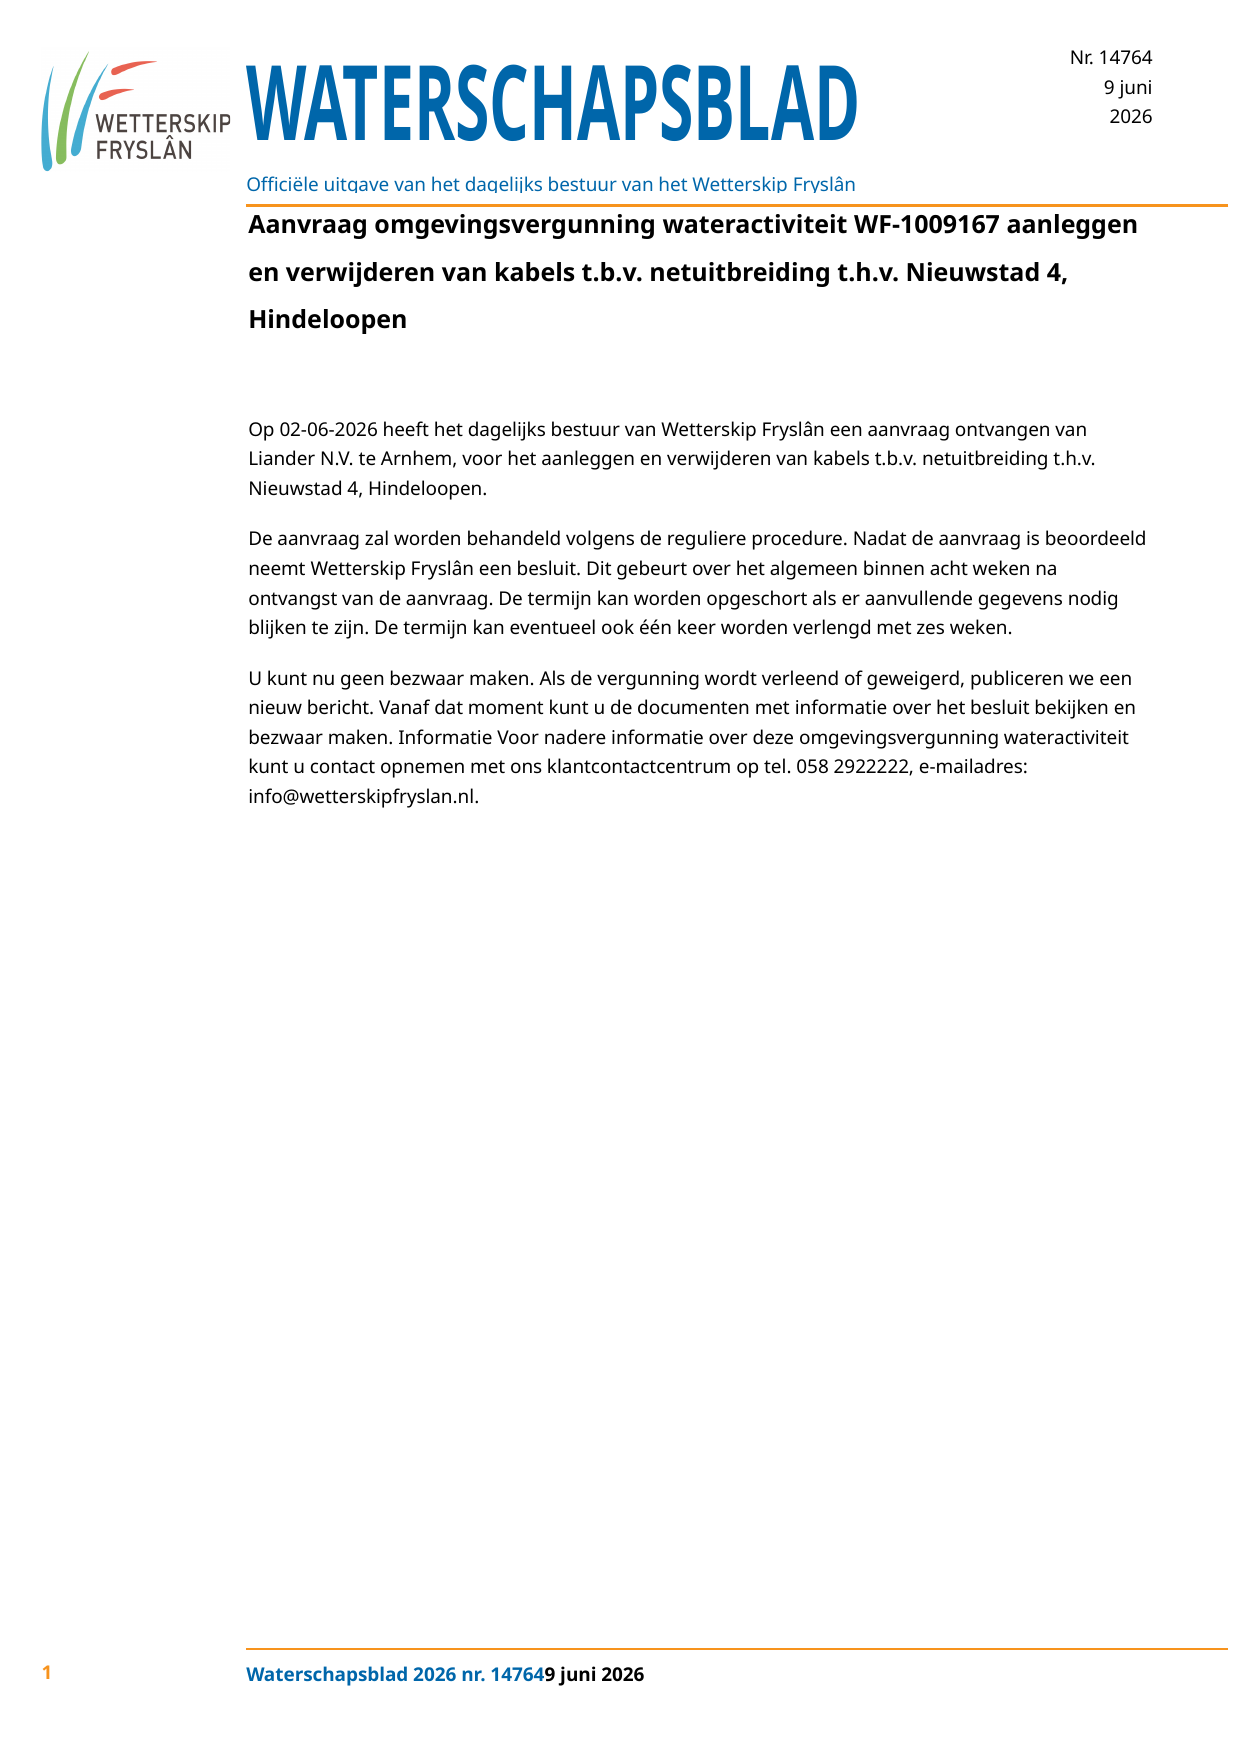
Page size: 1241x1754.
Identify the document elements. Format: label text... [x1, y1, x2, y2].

text U kunt nu geen bezwaar maken. Als de vergunning wordt verleend of geweigerd, publiceren we een nieuw bericht. Vanaf dat moment kunt u de documenten met informatie over het besluit bekijken en bezwaar maken. Informatie Voor nadere informatie over deze omgevingsvergunning wateractiviteit kunt u contact opnemen met ons klantcontactcentrum op tel. 058 2922222, e-mailadres: info@wetterskipfryslan.nl. [248, 665, 1152, 809]
text Aanvraag omgevingsvergunning wateractiviteit WF-1009167 aanleggen en verwijderen van kabels t.b.v. netuitbreiding t.h.v. Nieuwstad 4, Hindeloopen [248, 207, 1152, 336]
text De aanvraag zal worden behandeld volgens de reguliere procedure. Nadat de aanvraag is beoordeeld neemt Wetterskip Fryslân een besluit. Dit gebeurt over het algemeen binnen acht weken na ontvangst van de aanvraag. De termijn kan worden opgeschort als er aanvullende gegevens nodig blijken te zijn. De termijn kan eventueel ook één keer worden verlengd met zes weken. [248, 526, 1152, 640]
text Op 02-06-2026 heeft het dagelijks bestuur van Wetterskip Fryslân een aanvraag ontvangen van Liander N.V. te Arnhem, voor het aanleggen en verwijderen van kabels t.b.v. netuitbreiding t.h.v. Nieuwstad 4, Hindeloopen. [248, 416, 1152, 501]
picture [41, 47, 231, 172]
